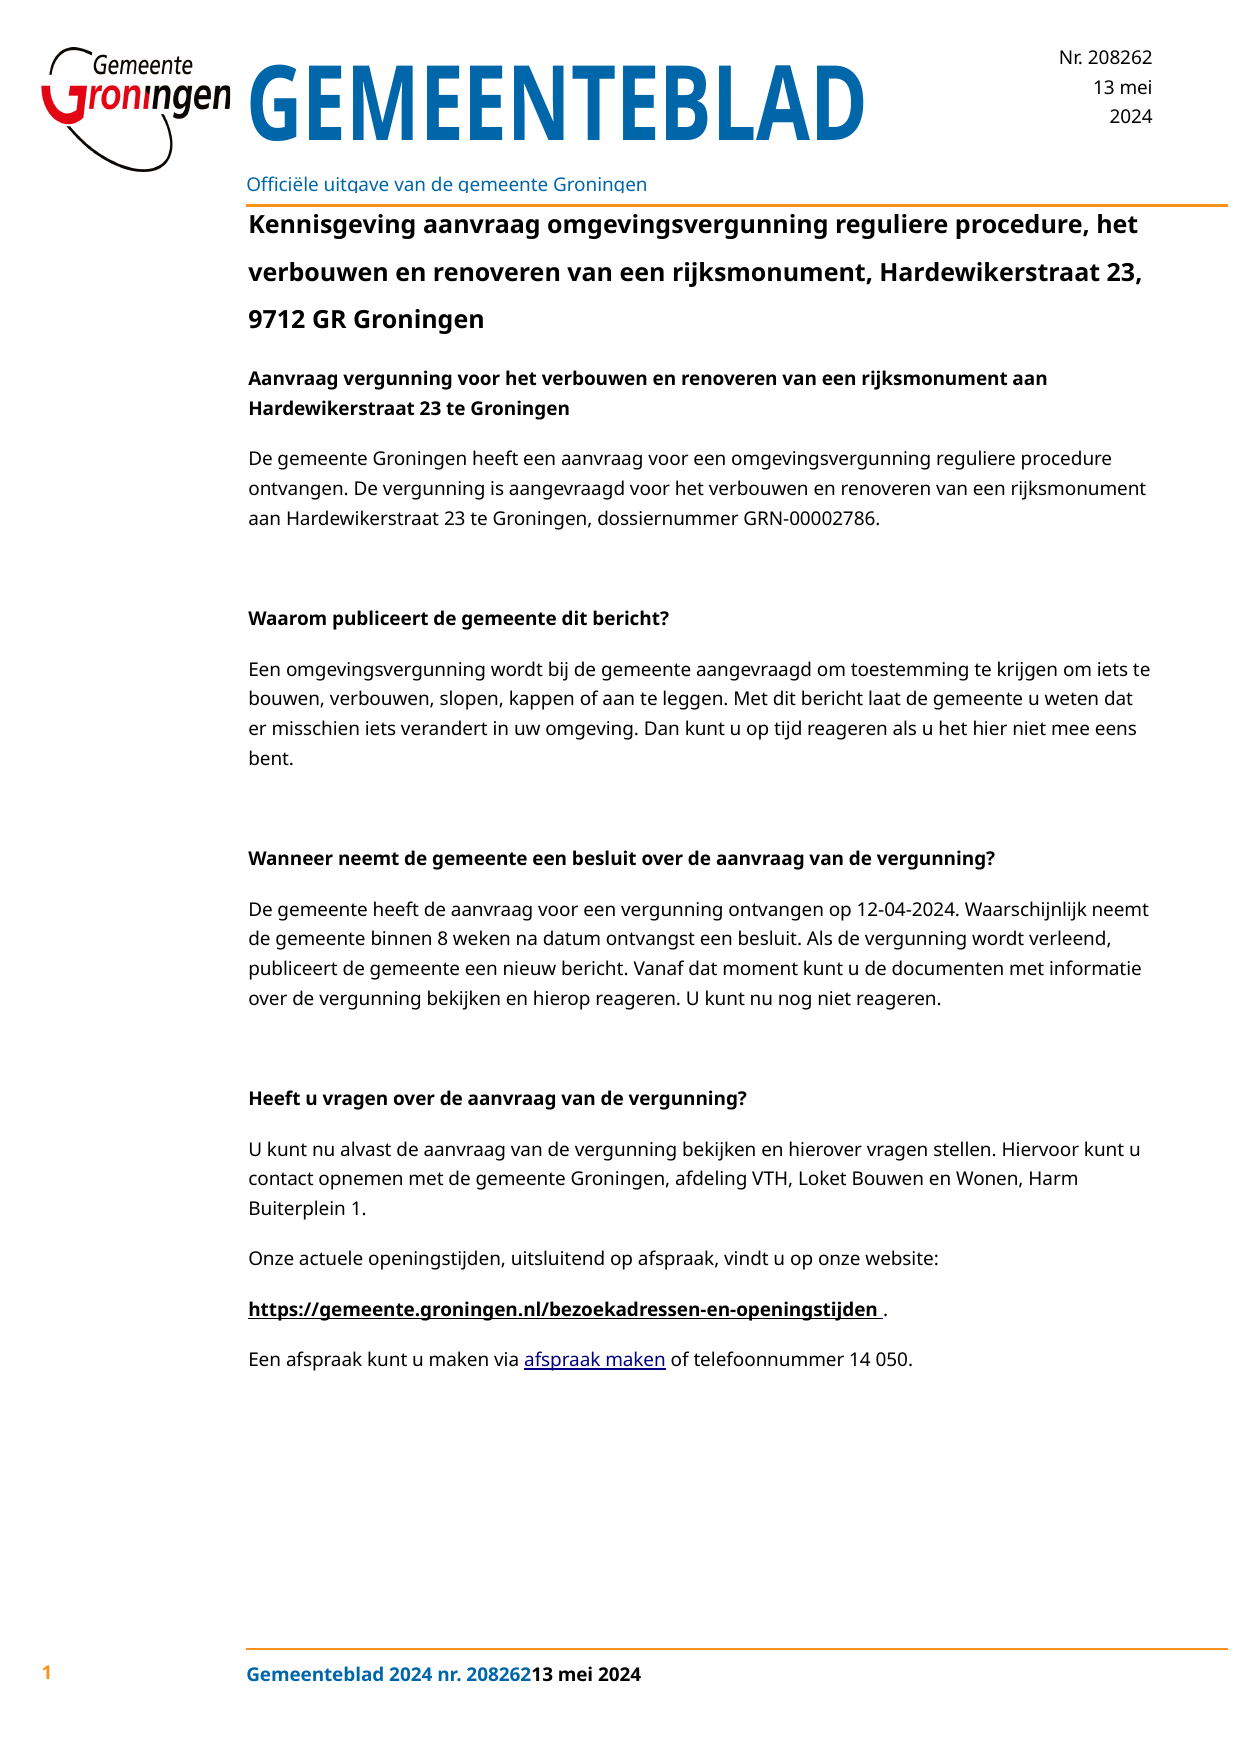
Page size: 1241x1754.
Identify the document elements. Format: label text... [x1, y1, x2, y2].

text U kunt nu alvast de aanvraag van de vergunning bekijken en hierover vragen stellen. Hiervoor kunt u contact opnemen met de gemeente Groningen, afdeling VTH, Loket Bouwen en Wonen, Harm Buiterplein 1. [248, 1136, 1152, 1221]
text Waarom publiceert de gemeente dit bericht? [248, 606, 1152, 631]
text Een afspraak kunt u maken via afspraak maken of telefoonnummer 14 050. [248, 1346, 1152, 1372]
text https://gemeente.groningen.nl/bezoekadressen-en-openingstijden . [248, 1296, 1152, 1322]
text Wanneer neemt de gemeente een besluit over de aanvraag van de vergunning? [248, 846, 1152, 871]
text De gemeente Groningen heeft een aanvraag voor een omgevingsvergunning reguliere procedure ontvangen. De vergunning is aangevraagd voor het verbouwen en renoveren van een rijksmonument aan Hardewikerstraat 23 te Groningen, dossiernummer GRN-00002786. [248, 446, 1152, 530]
text Een omgevingsvergunning wordt bij de gemeente aangevraagd om toestemming te krijgen om iets te bouwen, verbouwen, slopen, kappen of aan te leggen. Met dit bericht laat de gemeente u weten dat er misschien iets verandert in uw omgeving. Dan kunt u op tijd reageren als u het hier niet mee eens bent. [248, 656, 1152, 770]
text Aanvraag vergunning voor het verbouwen en renoveren van een rijksmonument aan Hardewikerstraat 23 te Groningen [248, 366, 1152, 421]
text Heeft u vragen over de aanvraag van de vergunning? [248, 1086, 1152, 1111]
picture [41, 47, 231, 172]
text Kennisgeving aanvraag omgevingsvergunning reguliere procedure, het verbouwen en renoveren van een rijksmonument, Hardewikerstraat 23, 9712 GR Groningen [248, 207, 1152, 336]
text De gemeente heeft de aanvraag voor een vergunning ontvangen op 12-04-2024. Waarschijnlijk neemt de gemeente binnen 8 weken na datum ontvangst een besluit. Als de vergunning wordt verleend, publiceert de gemeente een nieuw bericht. Vanaf dat moment kunt u de documenten met informatie over de vergunning bekijken en hierop reageren. U kunt nu nog niet reageren. [248, 896, 1152, 1010]
text Onze actuele openingstijden, uitsluitend op afspraak, vindt u op onze website: [248, 1246, 1152, 1271]
